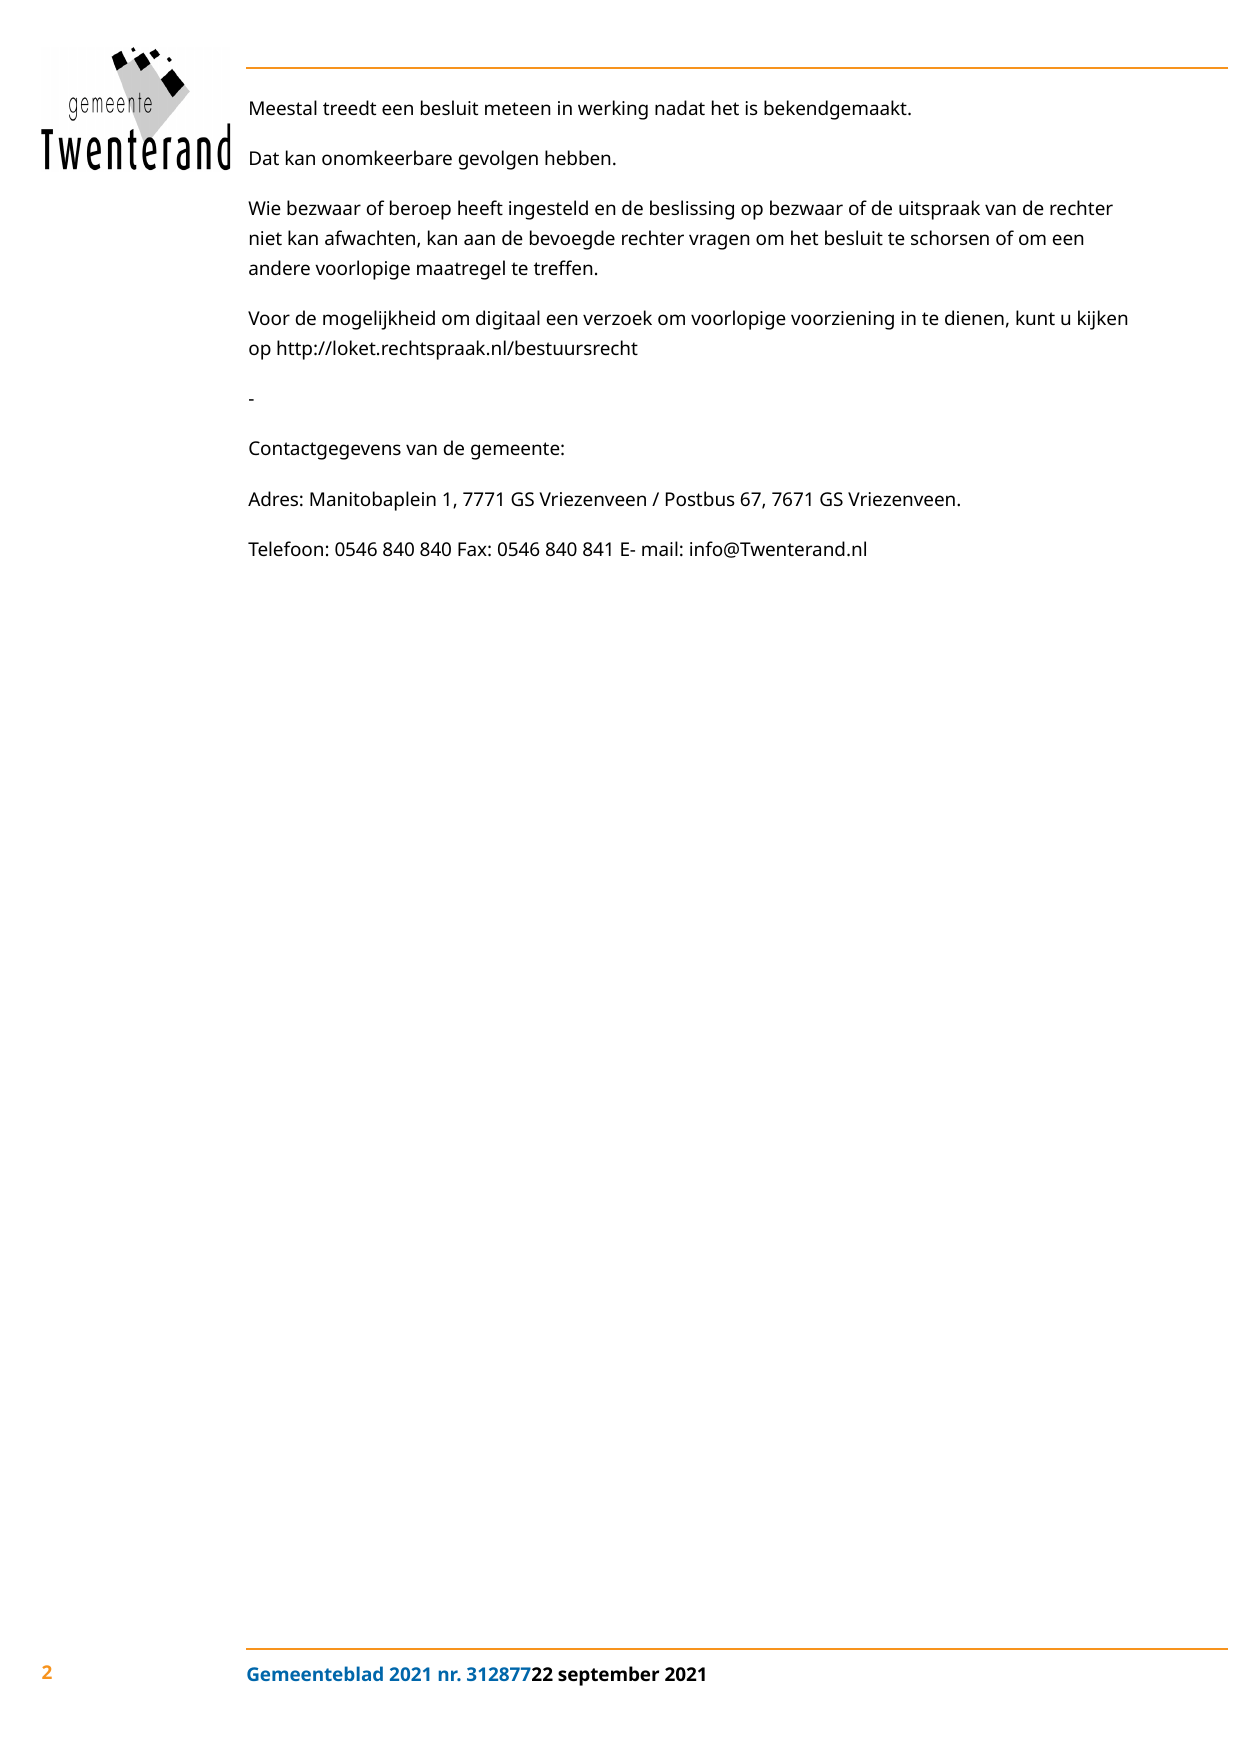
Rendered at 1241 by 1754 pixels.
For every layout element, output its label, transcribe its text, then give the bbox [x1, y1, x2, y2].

text Meestal treedt een besluit meteen in werking nadat het is bekendgemaakt. [248, 95, 1152, 121]
text Voor de mogelijkheid om digitaal een verzoek om voorlopige voorziening in te dienen, kunt u kijken op http://loket.rechtspraak.nl/bestuursrecht [248, 305, 1152, 361]
text Telefoon: 0546 840 840 Fax: 0546 840 841 E- mail: info@Twenterand.nl [248, 536, 1152, 562]
picture [41, 47, 231, 172]
text Adres: Manitobaplein 1, 7771 GS Vriezenveen / Postbus 67, 7671 GS Vriezenveen. [248, 486, 1152, 512]
text Contactgegevens van de gemeente: [248, 436, 1152, 461]
text Dat kan onomkeerbare gevolgen hebben. [248, 145, 1152, 171]
text - [248, 385, 1152, 411]
text Wie bezwaar of beroep heeft ingesteld en de beslissing op bezwaar of de uitspraak van de rechter niet kan afwachten, kan aan de bevoegde rechter vragen om het besluit te schorsen of om een andere voorlopige maatregel te treffen. [248, 196, 1152, 281]
